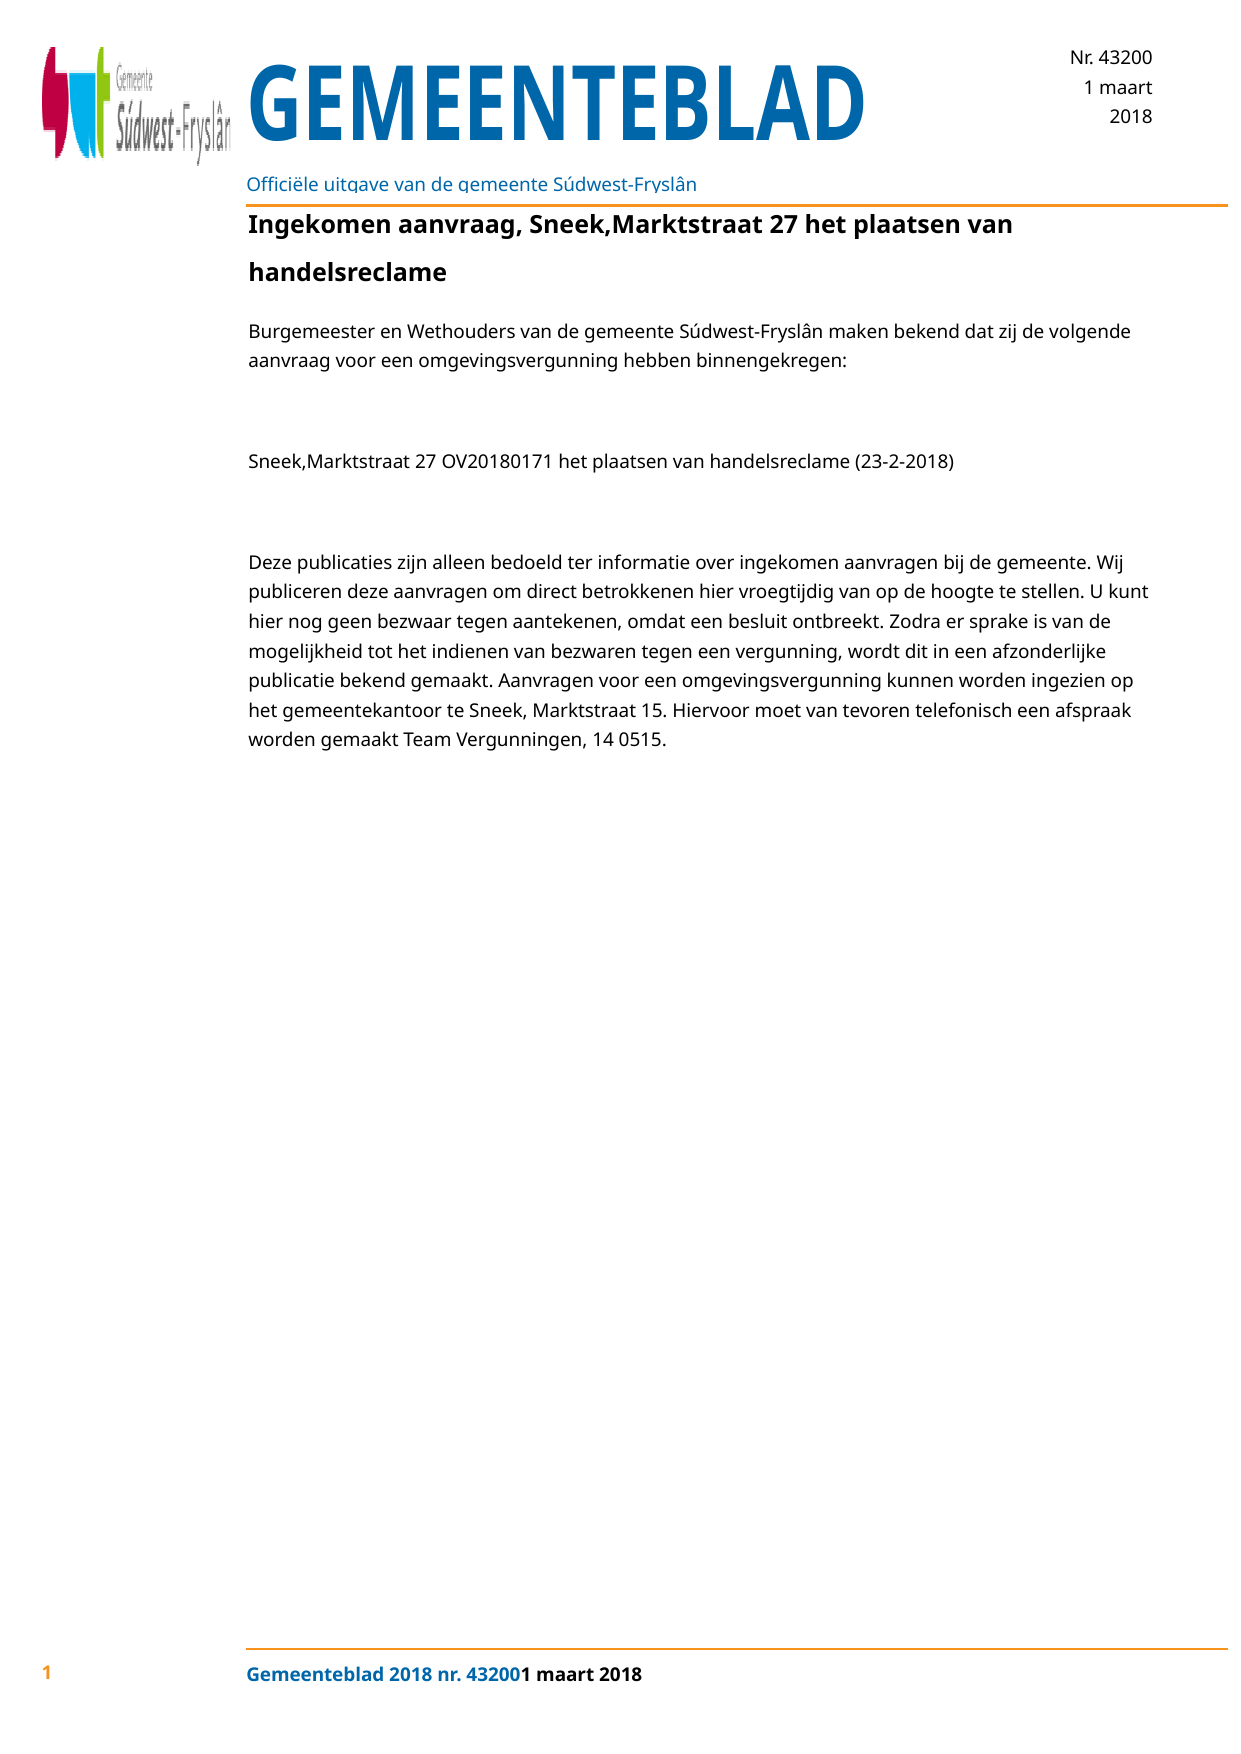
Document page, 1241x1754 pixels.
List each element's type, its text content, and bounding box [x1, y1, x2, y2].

picture [41, 47, 231, 172]
text Deze publicaties zijn alleen bedoeld ter informatie over ingekomen aanvragen bij de gemeente. Wij publiceren deze aanvragen om direct betrokkenen hier vroegtijdig van op de hoogte te stellen. U kunt hier nog geen bezwaar tegen aantekenen, omdat een besluit ontbreekt. Zodra er sprake is van de mogelijkheid tot het indienen van bezwaren tegen een vergunning, wordt dit in een afzonderlijke publicatie bekend gemaakt. Aanvragen voor een omgevingsvergunning kunnen worden ingezien op het gemeentekantoor te Sneek, Marktstraat 15. Hiervoor moet van tevoren telefonisch een afspraak worden gemaakt Team Vergunningen, 14 0515. [248, 549, 1152, 752]
text Sneek,Marktstraat 27 OV20180171 het plaatsen van handelsreclame (23-2-2018) [248, 448, 1152, 474]
text Ingekomen aanvraag, Sneek,Marktstraat 27 het plaatsen van handelsreclame [248, 207, 1152, 288]
text Burgemeester en Wethouders van de gemeente Súdwest-Fryslân maken bekend dat zij de volgende aanvraag voor een omgevingsvergunning hebben binnengekregen: [248, 318, 1152, 373]
